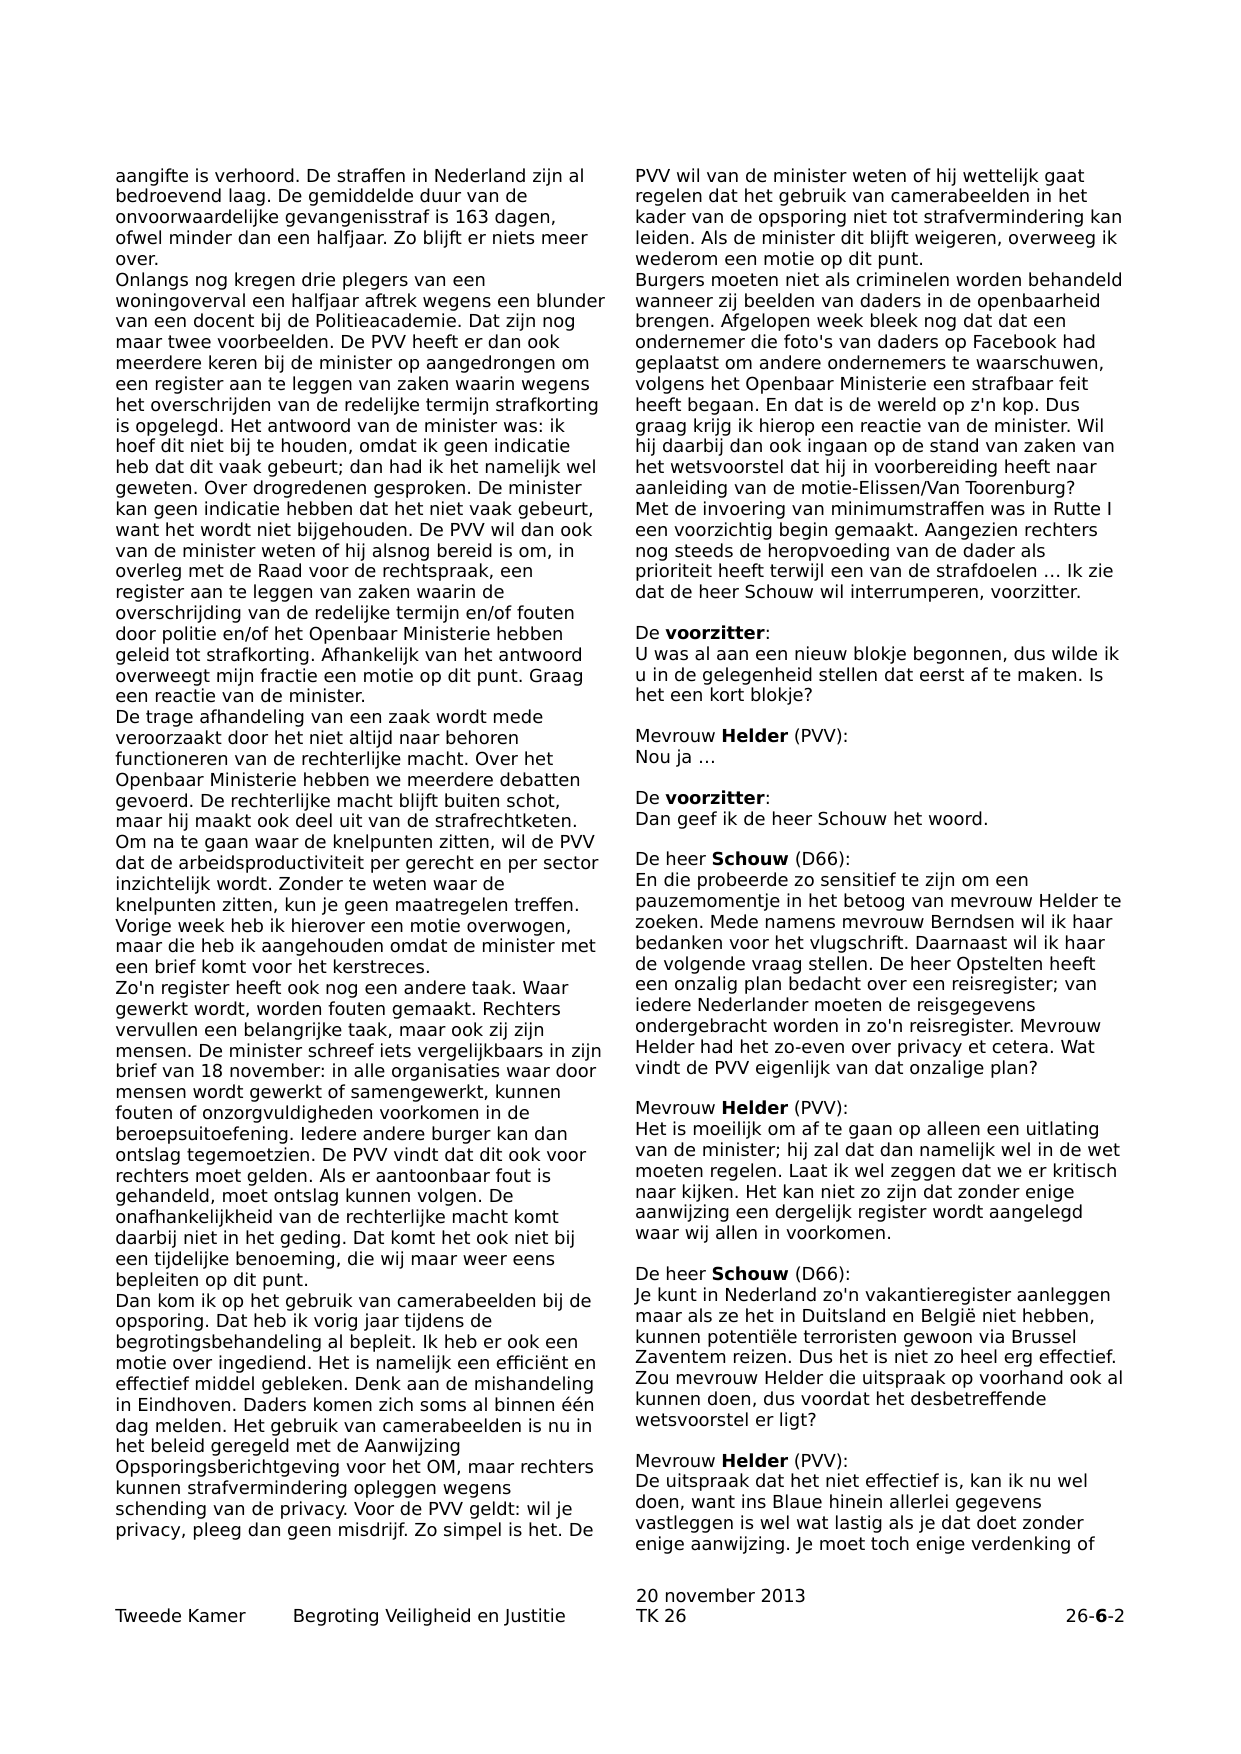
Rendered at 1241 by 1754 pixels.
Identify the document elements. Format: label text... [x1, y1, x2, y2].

text PVV wil van de minister weten of hij wettelijk gaat regelen dat het gebruik van camerabeelden in het kader van de opsporing niet tot strafvermindering kan leiden. Als de minister dit blijft weigeren, overweeg ik wederom een motie op dit punt. [635, 165, 1125, 269]
text De voorzitter: [635, 623, 1125, 643]
text aangifte is verhoord. De straffen in Nederland zijn al bedroevend laag. De gemiddelde duur van de onvoorwaardelijke gevangenisstraf is 163 dagen, ofwel minder dan een halfjaar. Zo blijft er niets meer over. [115, 165, 605, 269]
text Dan kom ik op het gebruik van camerabeelden bij de opsporing. Dat heb ik vorig jaar tijdens de begrotingsbehandeling al bepleit. Ik heb er ook een motie over ingediend. Het is namelijk een efficiënt en effectief middel gebleken. Denk aan de mishandeling in Eindhoven. Daders komen zich soms al binnen één dag melden. Het gebruik van camerabeelden is nu in het beleid geregeld met de Aanwijzing Opsporingsberichtgeving voor het OM, maar rechters kunnen strafvermindering opleggen wegens schending van de privacy. Voor de PVV geldt: wil je privacy, pleeg dan geen misdrijf. Zo simpel is het. De [115, 1290, 605, 1540]
text De heer Schouw (D66): [635, 1264, 1125, 1285]
text De heer Schouw (D66): [635, 849, 1125, 870]
text En die probeerde zo sensitief te zijn om een pauzemomentje in het betoog van mevrouw Helder te zoeken. Mede namens mevrouw Berndsen wil ik haar bedanken voor het vlugschrift. Daarnaast wil ik haar de volgende vraag stellen. De heer Opstelten heeft een onzalig plan bedacht over een reisregister; van iedere Nederlander moeten de reisgegevens ondergebracht worden in zo'n reisregister. Mevrouw Helder had het zo-even over privacy et cetera. Wat vindt de PVV eigenlijk van dat onzalige plan? [635, 870, 1125, 1078]
text Zo'n register heeft ook nog een andere taak. Waar gewerkt wordt, worden fouten gemaakt. Rechters vervullen een belangrijke taak, maar ook zij zijn mensen. De minister schreef iets vergelijkbaars in zijn brief van 18 november: in alle organisaties waar door mensen wordt gewerkt of samengewerkt, kunnen fouten of onzorgvuldigheden voorkomen in de beroepsuitoefening. Iedere andere burger kan dan ontslag tegemoetzien. De PVV vindt dat dit ook voor rechters moet gelden. Als er aantoonbaar fout is gehandeld, moet ontslag kunnen volgen. De onafhankelijkheid van de rechterlijke macht komt daarbij niet in het geding. Dat komt het ook niet bij een tijdelijke benoeming, die wij maar weer eens bepleiten op dit punt. [115, 978, 605, 1290]
text De voorzitter: [635, 788, 1125, 808]
text De trage afhandeling van een zaak wordt mede veroorzaakt door het niet altijd naar behoren functioneren van de rechterlijke macht. Over het Openbaar Ministerie hebben we meerdere debatten gevoerd. De rechterlijke macht blijft buiten schot, maar hij maakt ook deel uit van de strafrechtketen. Om na te gaan waar de knelpunten zitten, wil de PVV dat de arbeidsproductiviteit per gerecht en per sector inzichtelijk wordt. Zonder te weten waar de knelpunten zitten, kun je geen maatregelen treffen. Vorige week heb ik hierover een motie overwogen, maar die heb ik aangehouden omdat de minister met een brief komt voor het kerstreces. [115, 707, 605, 978]
text Je kunt in Nederland zo'n vakantieregister aanleggen maar als ze het in Duitsland en België niet hebben, kunnen potentiële terroristen gewoon via Brussel Zaventem reizen. Dus het is niet zo heel erg effectief. Zou mevrouw Helder die uitspraak op voorhand ook al kunnen doen, dus voordat het desbetreffende wetsvoorstel er ligt? [635, 1285, 1125, 1431]
text De uitspraak dat het niet effectief is, kan ik nu wel doen, want ins Blaue hinein allerlei gegevens vastleggen is wel wat lastig als je dat doet zonder enige aanwijzing. Je moet toch enige verdenking of [635, 1471, 1125, 1554]
text Het is moeilijk om af te gaan op alleen een uitlating van de minister; hij zal dat dan namelijk wel in de wet moeten regelen. Laat ik wel zeggen dat we er kritisch naar kijken. Het kan niet zo zijn dat zonder enige aanwijzing een dergelijk register wordt aangelegd waar wij allen in voorkomen. [635, 1119, 1125, 1244]
text Met de invoering van minimumstraffen was in Rutte I een voorzichtig begin gemaakt. Aangezien rechters nog steeds de heropvoeding van de dader als prioriteit heeft terwijl een van de strafdoelen … Ik zie dat de heer Schouw wil interrumperen, voorzitter. [635, 499, 1125, 603]
text Nou ja … [635, 747, 1125, 768]
text Onlangs nog kregen drie plegers van een woningoverval een halfjaar aftrek wegens een blunder van een docent bij de Politieacademie. Dat zijn nog maar twee voorbeelden. De PVV heeft er dan ook meerdere keren bij de minister op aangedrongen om een register aan te leggen van zaken waarin wegens het overschrijden van de redelijke termijn strafkorting is opgelegd. Het antwoord van de minister was: ik hoef dit niet bij te houden, omdat ik geen indicatie heb dat dit vaak gebeurt; dan had ik het namelijk wel geweten. Over drogredenen gesproken. De minister kan geen indicatie hebben dat het niet vaak gebeurt, want het wordt niet bijgehouden. De PVV wil dan ook van de minister weten of hij alsnog bereid is om, in overleg met de Raad voor de rechtspraak, een register aan te leggen van zaken waarin de overschrijding van de redelijke termijn en/of fouten door politie en/of het Openbaar Ministerie hebben geleid tot strafkorting. Afhankelijk van het antwoord overweegt mijn fractie een motie op dit punt. Graag een reactie van de minister. [115, 269, 605, 707]
text U was al aan een nieuw blokje begonnen, dus wilde ik u in de gelegenheid stellen dat eerst af te maken. Is het een kort blokje? [635, 643, 1125, 706]
text Mevrouw Helder (PVV): [635, 726, 1125, 747]
text Mevrouw Helder (PVV): [635, 1451, 1125, 1471]
text Dan geef ik de heer Schouw het woord. [635, 808, 1125, 829]
text Burgers moeten niet als criminelen worden behandeld wanneer zij beelden van daders in de openbaarheid brengen. Afgelopen week bleek nog dat dat een ondernemer die foto's van daders op Facebook had geplaatst om andere ondernemers te waarschuwen, volgens het Openbaar Ministerie een strafbaar feit heeft begaan. En dat is de wereld op z'n kop. Dus graag krijg ik hierop een reactie van de minister. Wil hij daarbij dan ook ingaan op de stand van zaken van het wetsvoorstel dat hij in voorbereiding heeft naar aanleiding van de motie-Elissen/Van Toorenburg? [635, 269, 1125, 499]
text Mevrouw Helder (PVV): [635, 1098, 1125, 1119]
